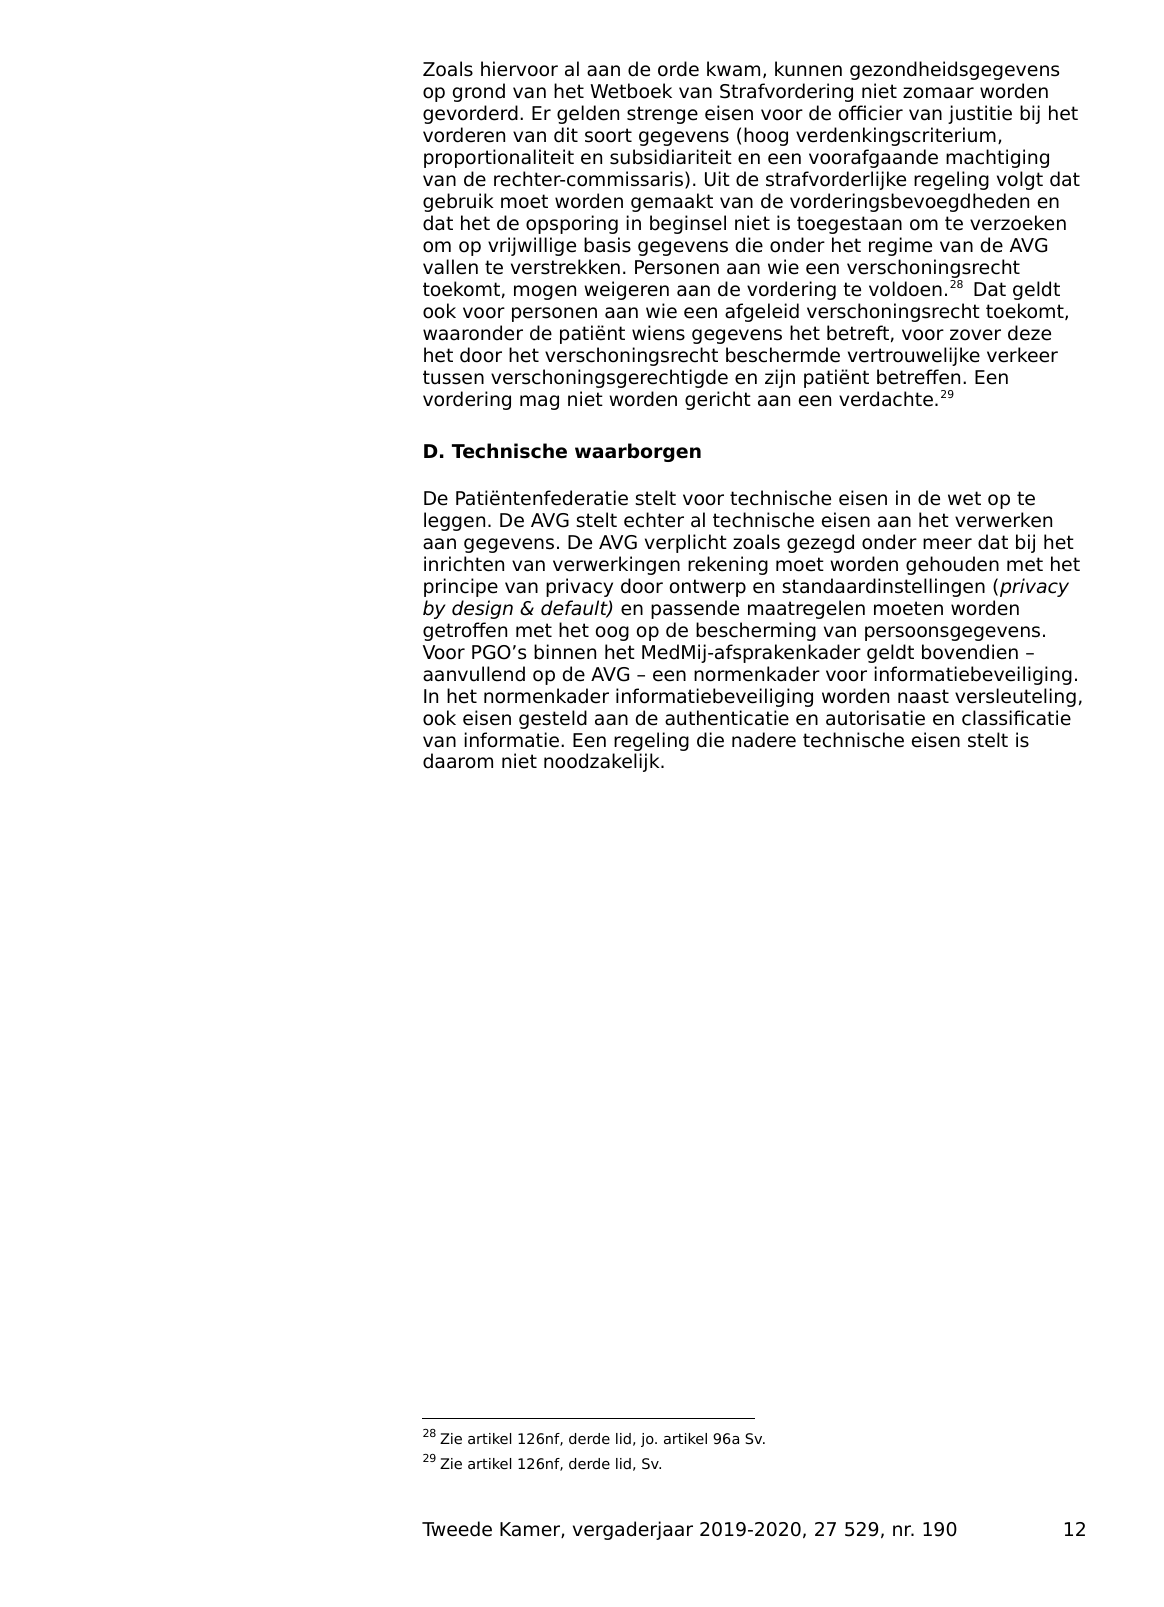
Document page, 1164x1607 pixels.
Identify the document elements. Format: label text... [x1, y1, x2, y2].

text Zoals hiervoor al aan de orde kwam, kunnen gezondheidsgegevens op grond van het Wetboek van Strafvordering niet zomaar worden gevorderd. Er gelden strenge eisen voor de officier van justitie bij het vorderen van dit soort gegevens (hoog verdenkingscriterium, proportionaliteit en subsidiariteit en een voorafgaande machtiging van de rechter-commissaris). Uit de strafvorderlijke regeling volgt dat gebruik moet worden gemaakt van de vorderingsbevoegdheden en dat het de opsporing in beginsel niet is toegestaan om te verzoeken om op vrijwillige basis gegevens die onder het regime van de AVG vallen te verstrekken. Personen aan wie een verschoningsrecht toekomt, mogen weigeren aan de vordering te voldoen. Dat geldt ook voor personen aan wie een afgeleid verschoningsrecht toekomt, waaronder de patiënt wiens gegevens het betreft, voor zover deze het door het verschoningsrecht beschermde vertrouwelijke verkeer tussen verschoningsgerechtigde en zijn patiënt betreffen. Een vordering mag niet worden gericht aan een verdachte. [422, 59, 1087, 411]
text Zie artikel 126nf, derde lid, Sv. [422, 1452, 1087, 1474]
text Zie artikel 126nf, derde lid, jo. artikel 96a Sv. [422, 1427, 1087, 1449]
text De Patiëntenfederatie stelt voor technische eisen in de wet op te leggen. De AVG stelt echter al technische eisen aan het verwerken aan gegevens. De AVG verplicht zoals gezegd onder meer dat bij het inrichten van verwerkingen rekening moet worden gehouden met het principe van privacy door ontwerp en standaardinstellingen (privacy by design & default) en passende maatregelen moeten worden getroffen met het oog op de bescherming van persoonsgegevens. Voor PGO’s binnen het MedMij-afsprakenkader geldt bovendien – aanvullend op de AVG – een normenkader voor informatiebeveiliging. In het normenkader informatiebeveiliging worden naast versleuteling, ook eisen gesteld aan de authenticatie en autorisatie en classificatie van informatie. Een regeling die nadere technische eisen stelt is daarom niet noodzakelijk. [422, 488, 1087, 773]
subtitle D. Technische waarborgen [422, 441, 1087, 463]
